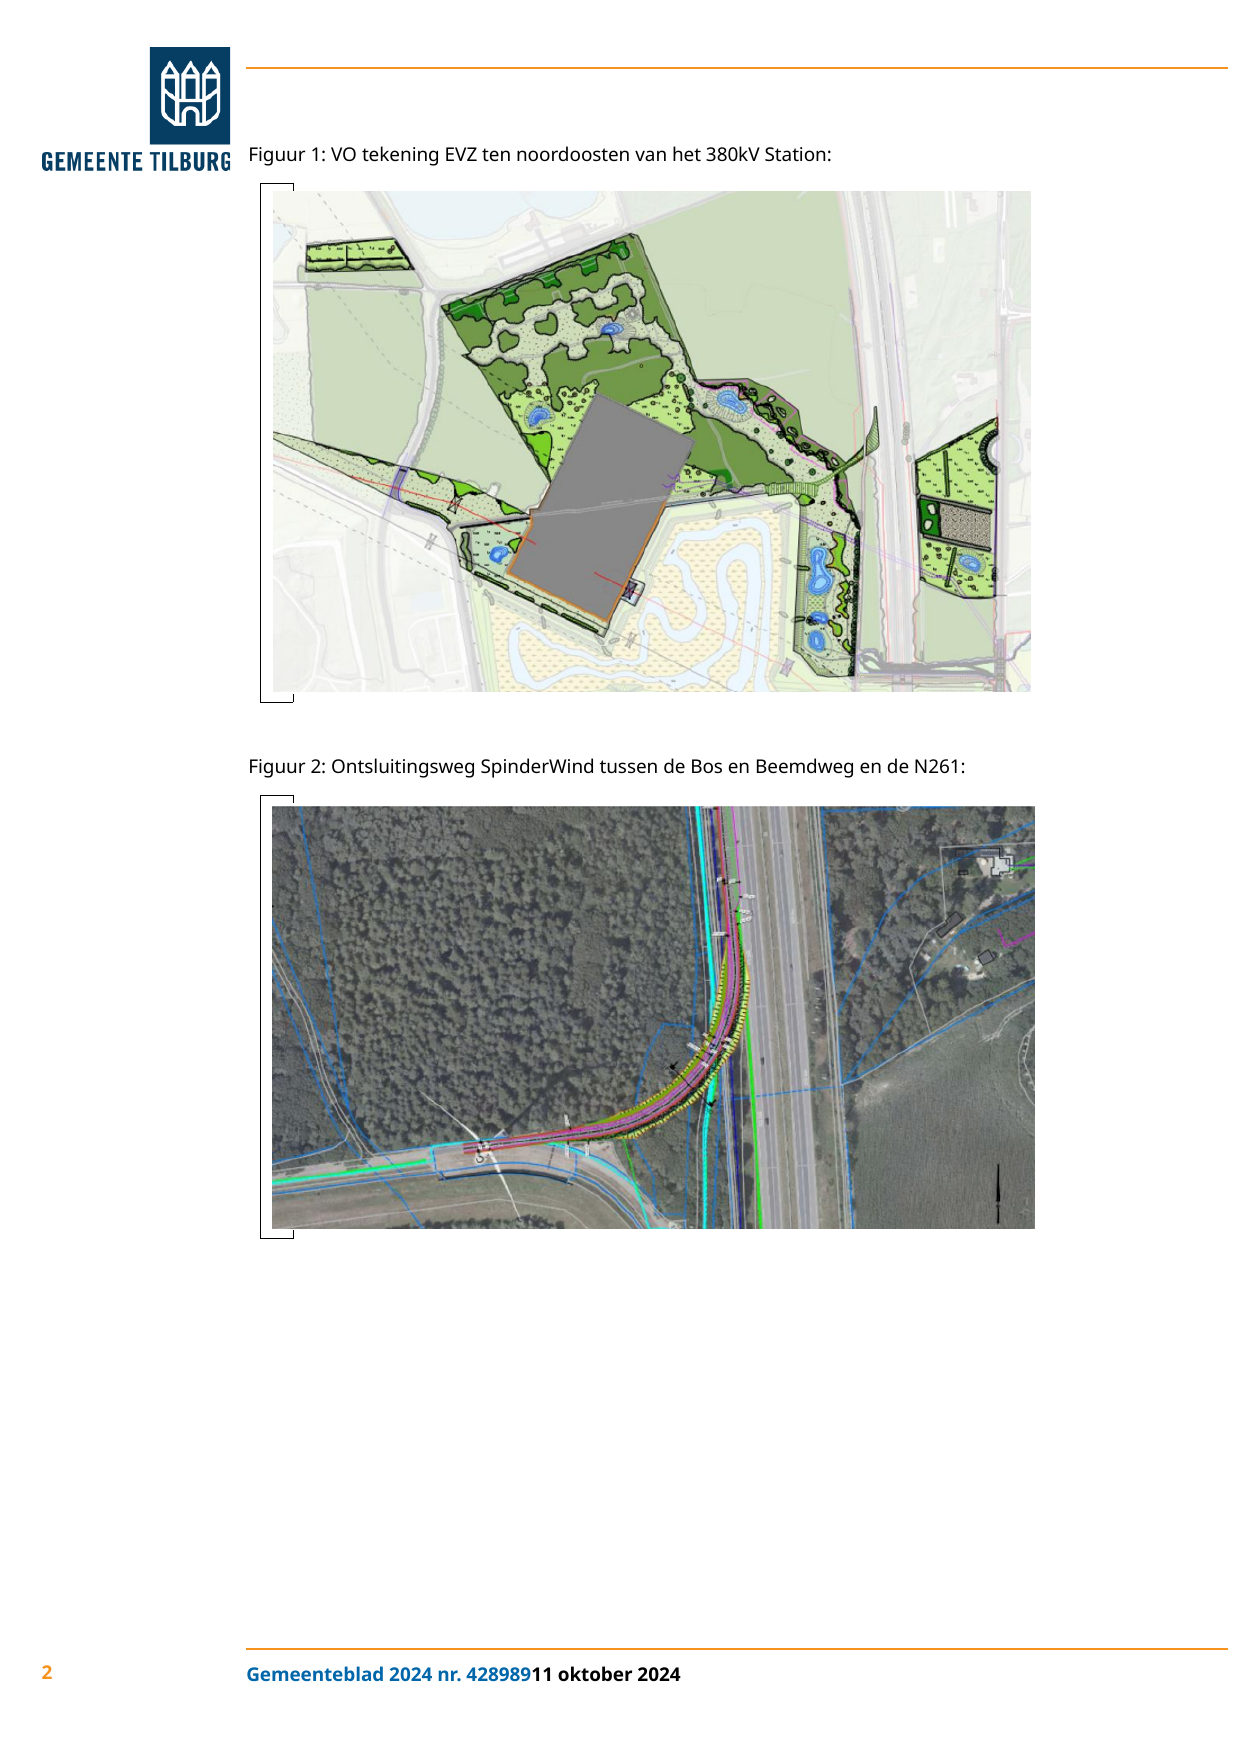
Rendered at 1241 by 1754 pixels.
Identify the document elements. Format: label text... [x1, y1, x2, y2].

picture [41, 47, 231, 172]
text Figuur 1: VO tekening EVZ ten noordoosten van het 380kV Station: [248, 141, 1152, 167]
picture [268, 191, 1036, 694]
text Figuur 2: Ontsluitingsweg SpinderWind tussen de Bos en Beemdweg en de N261: [248, 753, 1152, 779]
picture [268, 803, 1036, 1230]
